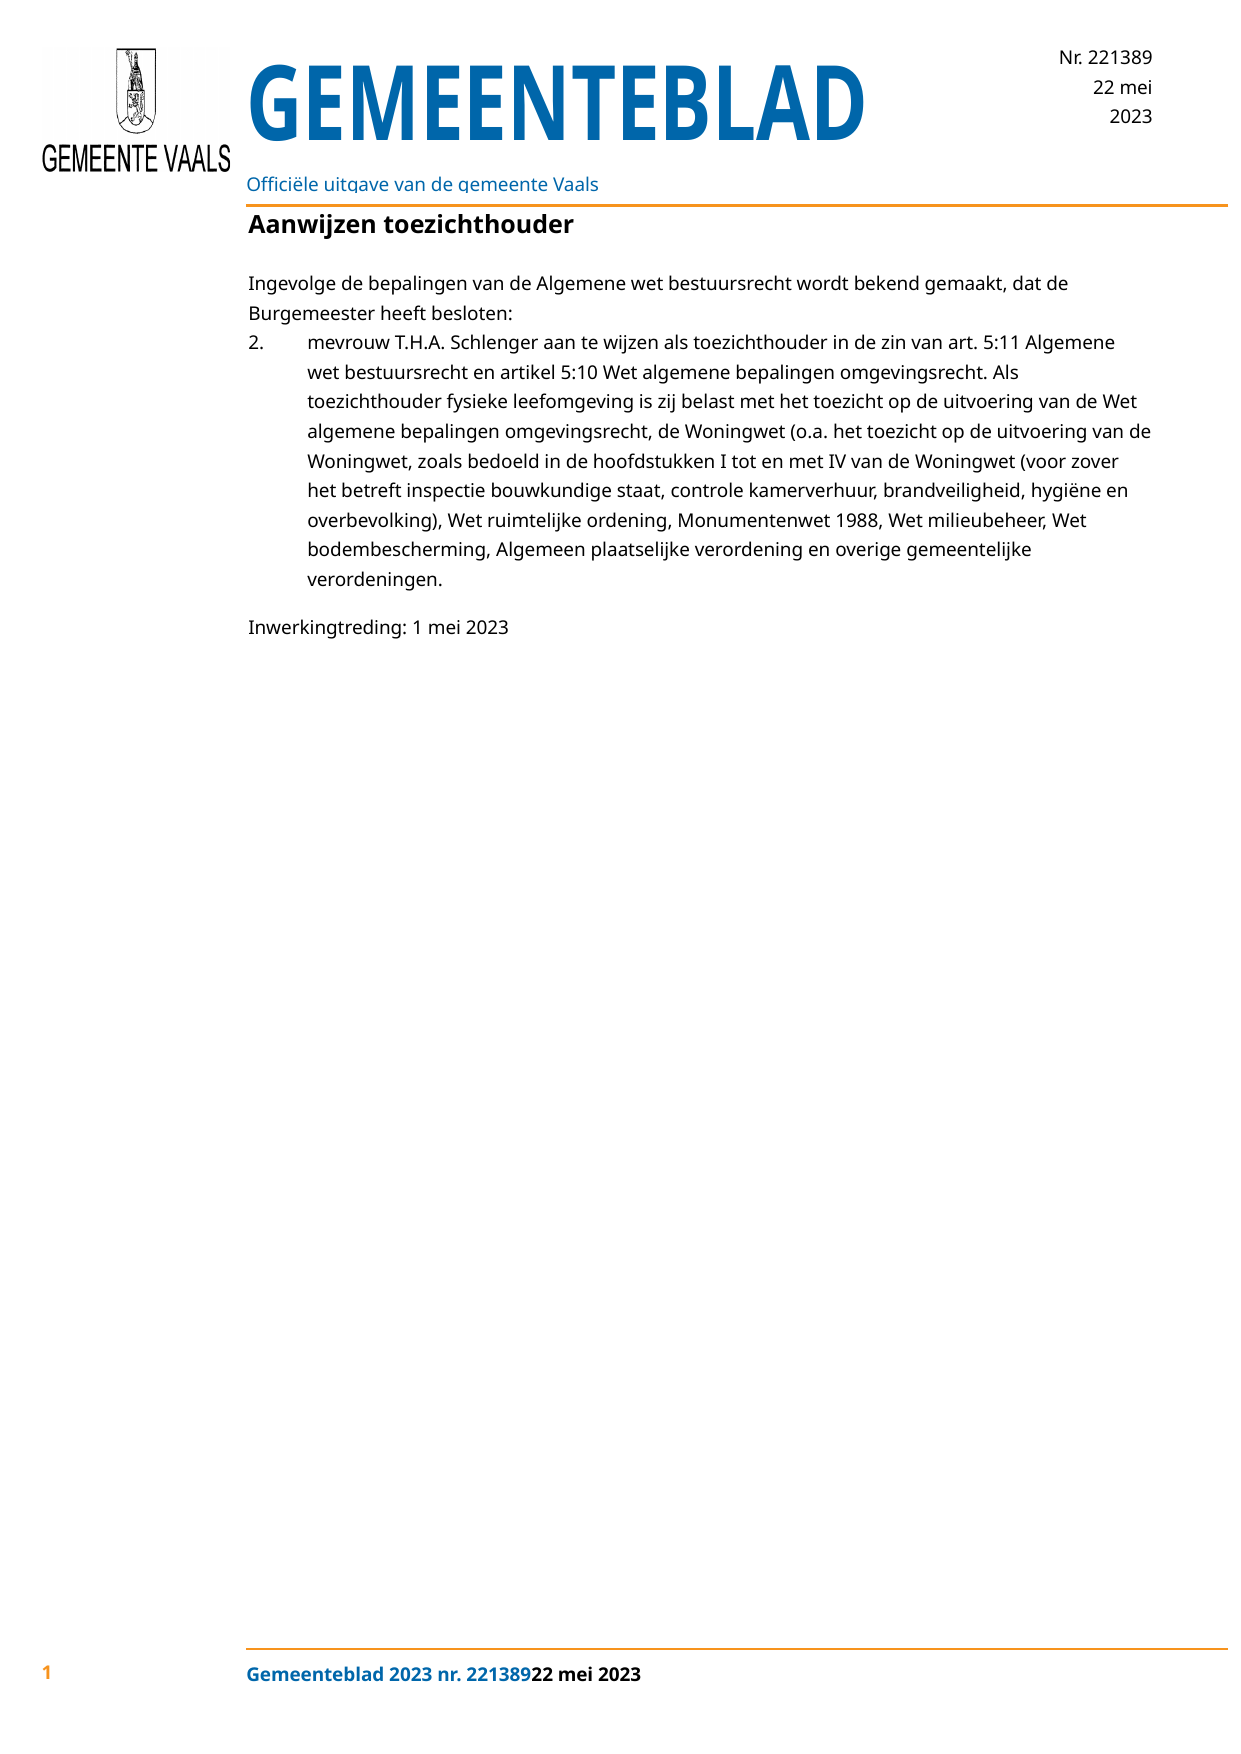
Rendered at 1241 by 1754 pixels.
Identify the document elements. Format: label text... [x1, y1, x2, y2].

text Inwerkingtreding: 1 mei 2023 [248, 614, 1152, 640]
list mevrouw T.H.A. Schlenger aan te wijzen als toezichthouder in de zin van art. 5:11 Algemene wet bestuursrecht en artikel 5:10 Wet algemene bepalingen omgevingsrecht. Als toezichthouder fysieke leefomgeving is zij belast met het toezicht op de uitvoering van de Wet algemene bepalingen omgevingsrecht, de Woningwet (o.a. het toezicht op de uitvoering van de Woningwet, zoals bedoeld in de hoofdstukken I tot en met IV van de Woningwet (voor zover het betreft inspectie bouwkundige staat, controle kamerverhuur, brandveiligheid, hygiëne en overbevolking), Wet ruimtelijke ordening, Monumentenwet 1988, Wet milieubeheer, Wet bodembescherming, Algemeen plaatselijke verordening en overige gemeentelijke verordeningen. [248, 329, 1152, 592]
text Aanwijzen toezichthouder [248, 207, 1152, 241]
text Ingevolge de bepalingen van de Algemene wet bestuursrecht wordt bekend gemaakt, dat de Burgemeester heeft besloten: [248, 270, 1152, 326]
picture [41, 47, 231, 172]
